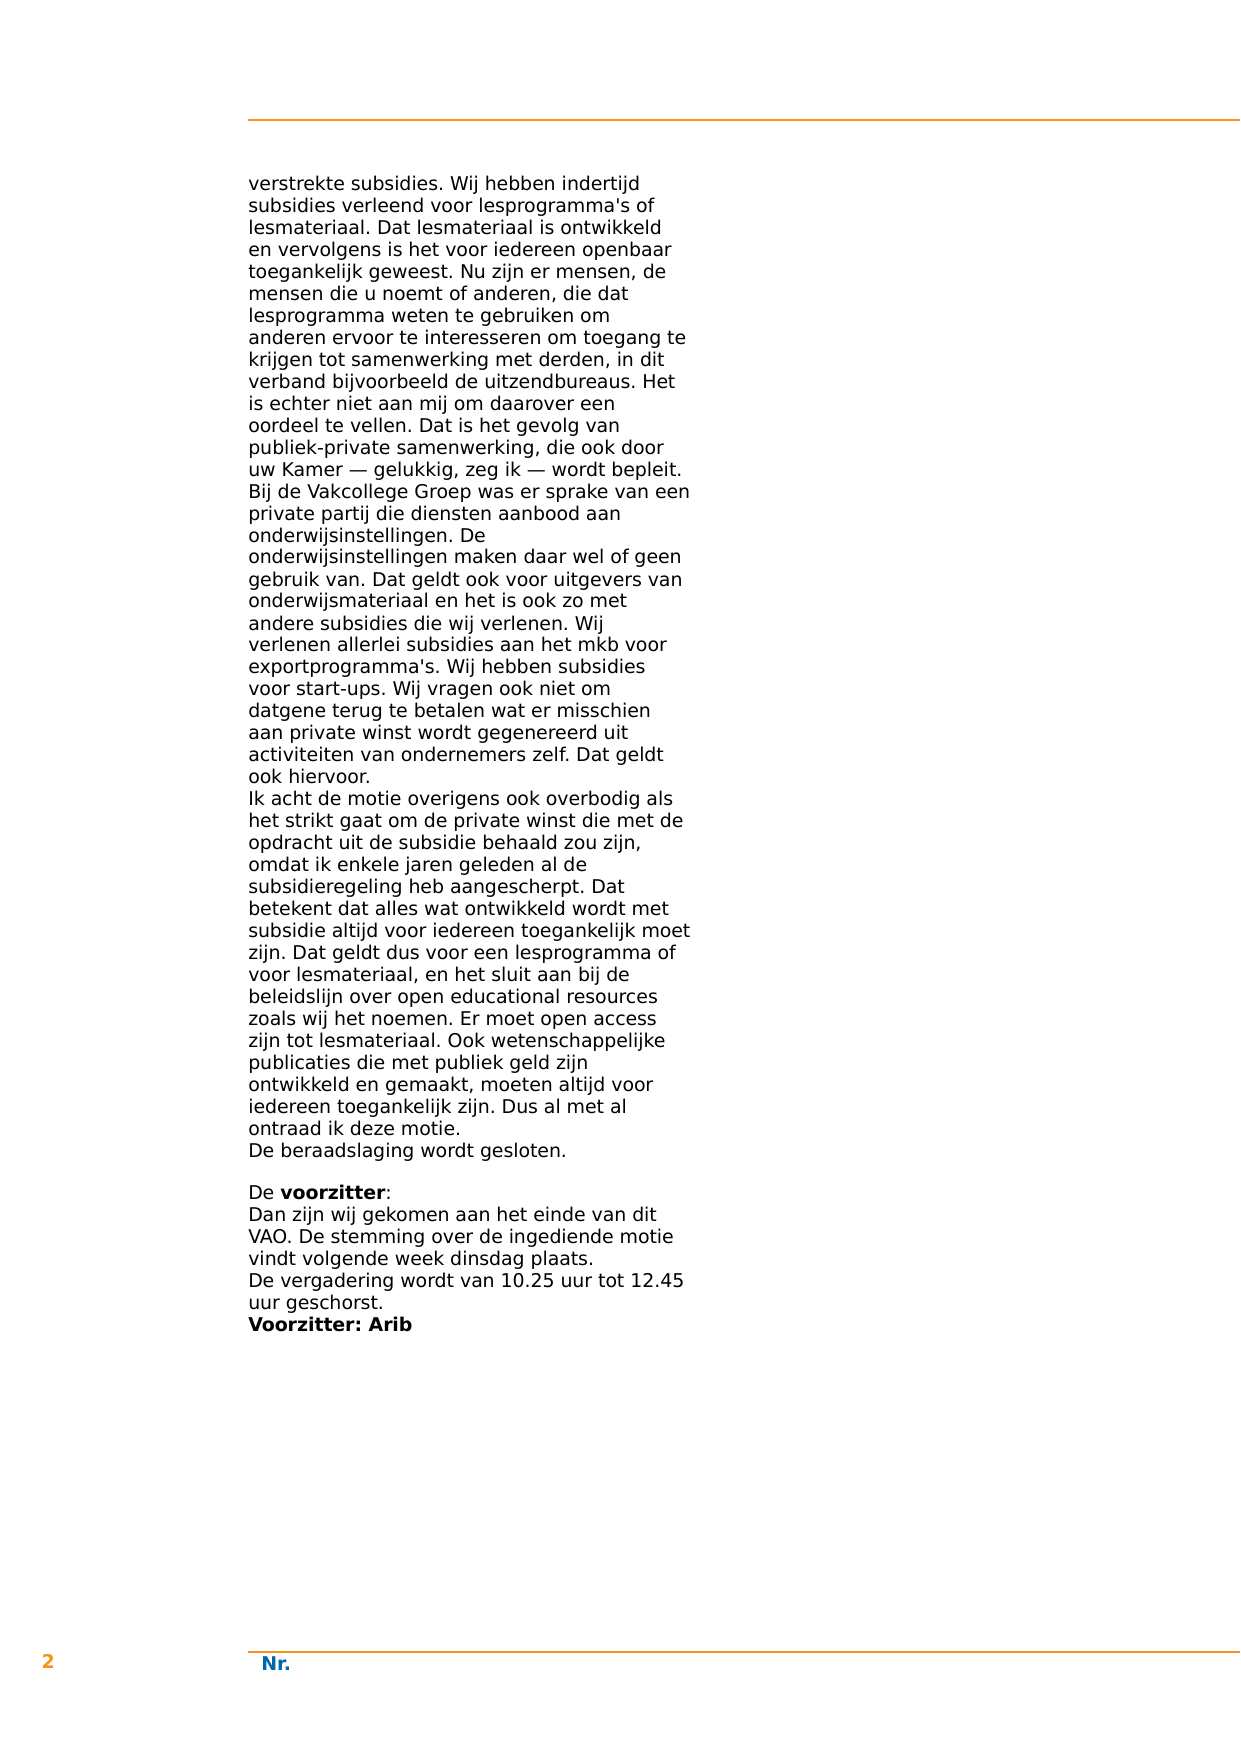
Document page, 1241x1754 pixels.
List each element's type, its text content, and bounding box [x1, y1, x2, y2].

text De vergadering wordt van 10.25 uur tot 12.45 uur geschorst. [248, 1270, 691, 1314]
text De beraadslaging wordt gesloten. [248, 1140, 691, 1162]
text Dan zijn wij gekomen aan het einde van dit VAO. De stemming over de ingediende motie vindt volgende week dinsdag plaats. [248, 1204, 691, 1270]
text Ik acht de motie overigens ook overbodig als het strikt gaat om de private winst die met de opdracht uit de subsidie behaald zou zijn, omdat ik enkele jaren geleden al de subsidieregeling heb aangescherpt. Dat betekent dat alles wat ontwikkeld wordt met subsidie altijd voor iedereen toegankelijk moet zijn. Dat geldt dus voor een lesprogramma of voor lesmateriaal, en het sluit aan bij de beleidslijn over open educational resources zoals wij het noemen. Er moet open access zijn tot lesmateriaal. Ook wetenschappelijke publicaties die met publiek geld zijn ontwikkeld en gemaakt, moeten altijd voor iedereen toegankelijk zijn. Dus al met al ontraad ik deze motie. [248, 788, 691, 1140]
text verstrekte subsidies. Wij hebben indertijd subsidies verleend voor lesprogramma's of lesmateriaal. Dat lesmateriaal is ontwikkeld en vervolgens is het voor iedereen openbaar toegankelijk geweest. Nu zijn er mensen, de mensen die u noemt of anderen, die dat lesprogramma weten te gebruiken om anderen ervoor te interesseren om toegang te krijgen tot samenwerking met derden, in dit verband bijvoorbeeld de uitzendbureaus. Het is echter niet aan mij om daarover een oordeel te vellen. Dat is het gevolg van publiek-private samenwerking, die ook door uw Kamer — gelukkig, zeg ik — wordt bepleit. Bij de Vakcollege Groep was er sprake van een private partij die diensten aanbood aan onderwijsinstellingen. De onderwijsinstellingen maken daar wel of geen gebruik van. Dat geldt ook voor uitgevers van onderwijsmateriaal en het is ook zo met andere subsidies die wij verlenen. Wij verlenen allerlei subsidies aan het mkb voor exportprogramma's. Wij hebben subsidies voor start-ups. Wij vragen ook niet om datgene terug te betalen wat er misschien aan private winst wordt gegenereerd uit activiteiten van ondernemers zelf. Dat geldt ook hiervoor. [248, 173, 691, 788]
text Voorzitter: Arib [248, 1314, 691, 1336]
text De voorzitter: [248, 1182, 691, 1204]
